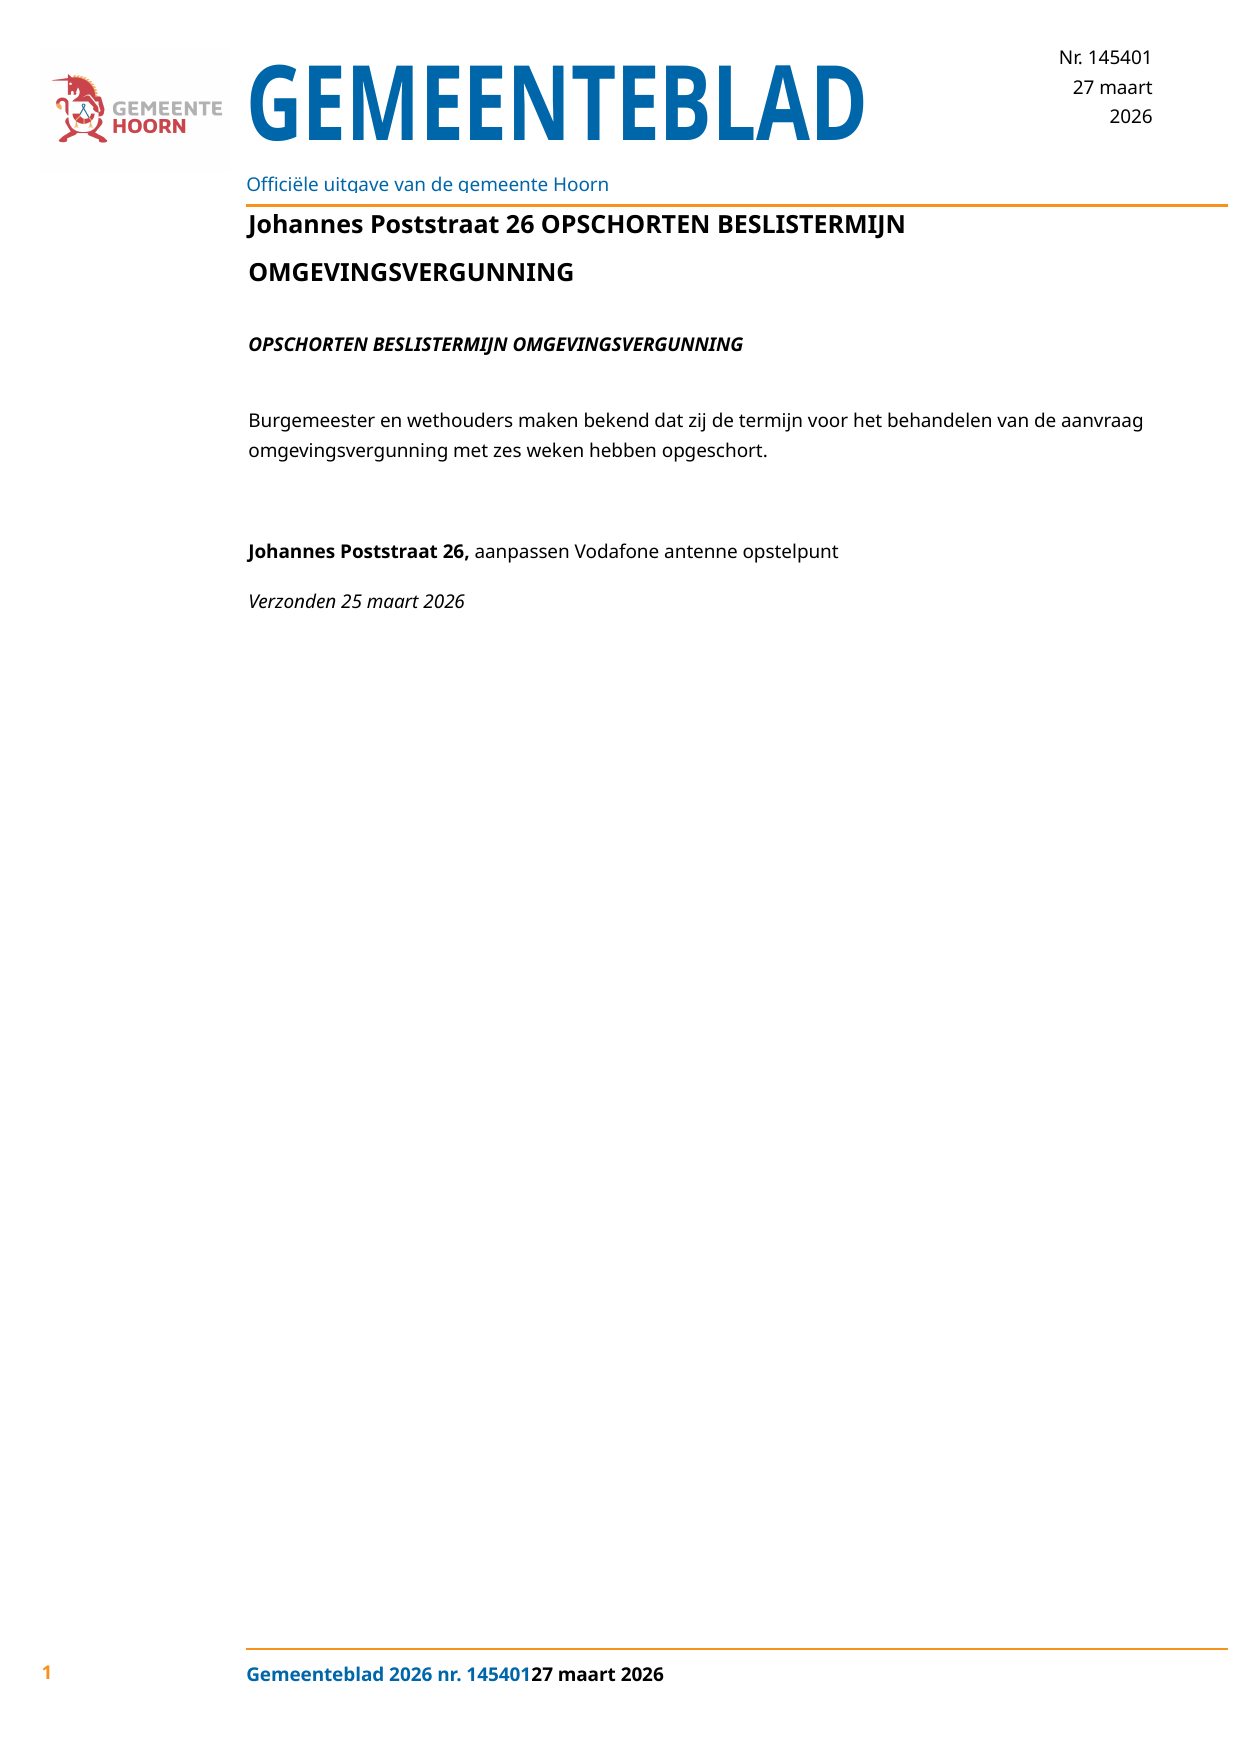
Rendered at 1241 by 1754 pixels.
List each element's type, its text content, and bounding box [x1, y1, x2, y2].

text Johannes Poststraat 26, aanpassen Vodafone antenne opstelpunt [248, 538, 1152, 564]
picture [41, 47, 231, 172]
text Johannes Poststraat 26 OPSCHORTEN BESLISTERMIJN OMGEVINGSVERGUNNING [248, 207, 1152, 288]
text Burgemeester en wethouders maken bekend dat zij de termijn voor het behandelen van de aanvraag omgevingsvergunning met zes weken hebben opgeschort. [248, 408, 1152, 463]
text OPSCHORTEN BESLISTERMIJN OMGEVINGSVERGUNNING [248, 331, 1152, 357]
text Verzonden 25 maart 2026 [248, 588, 1152, 614]
